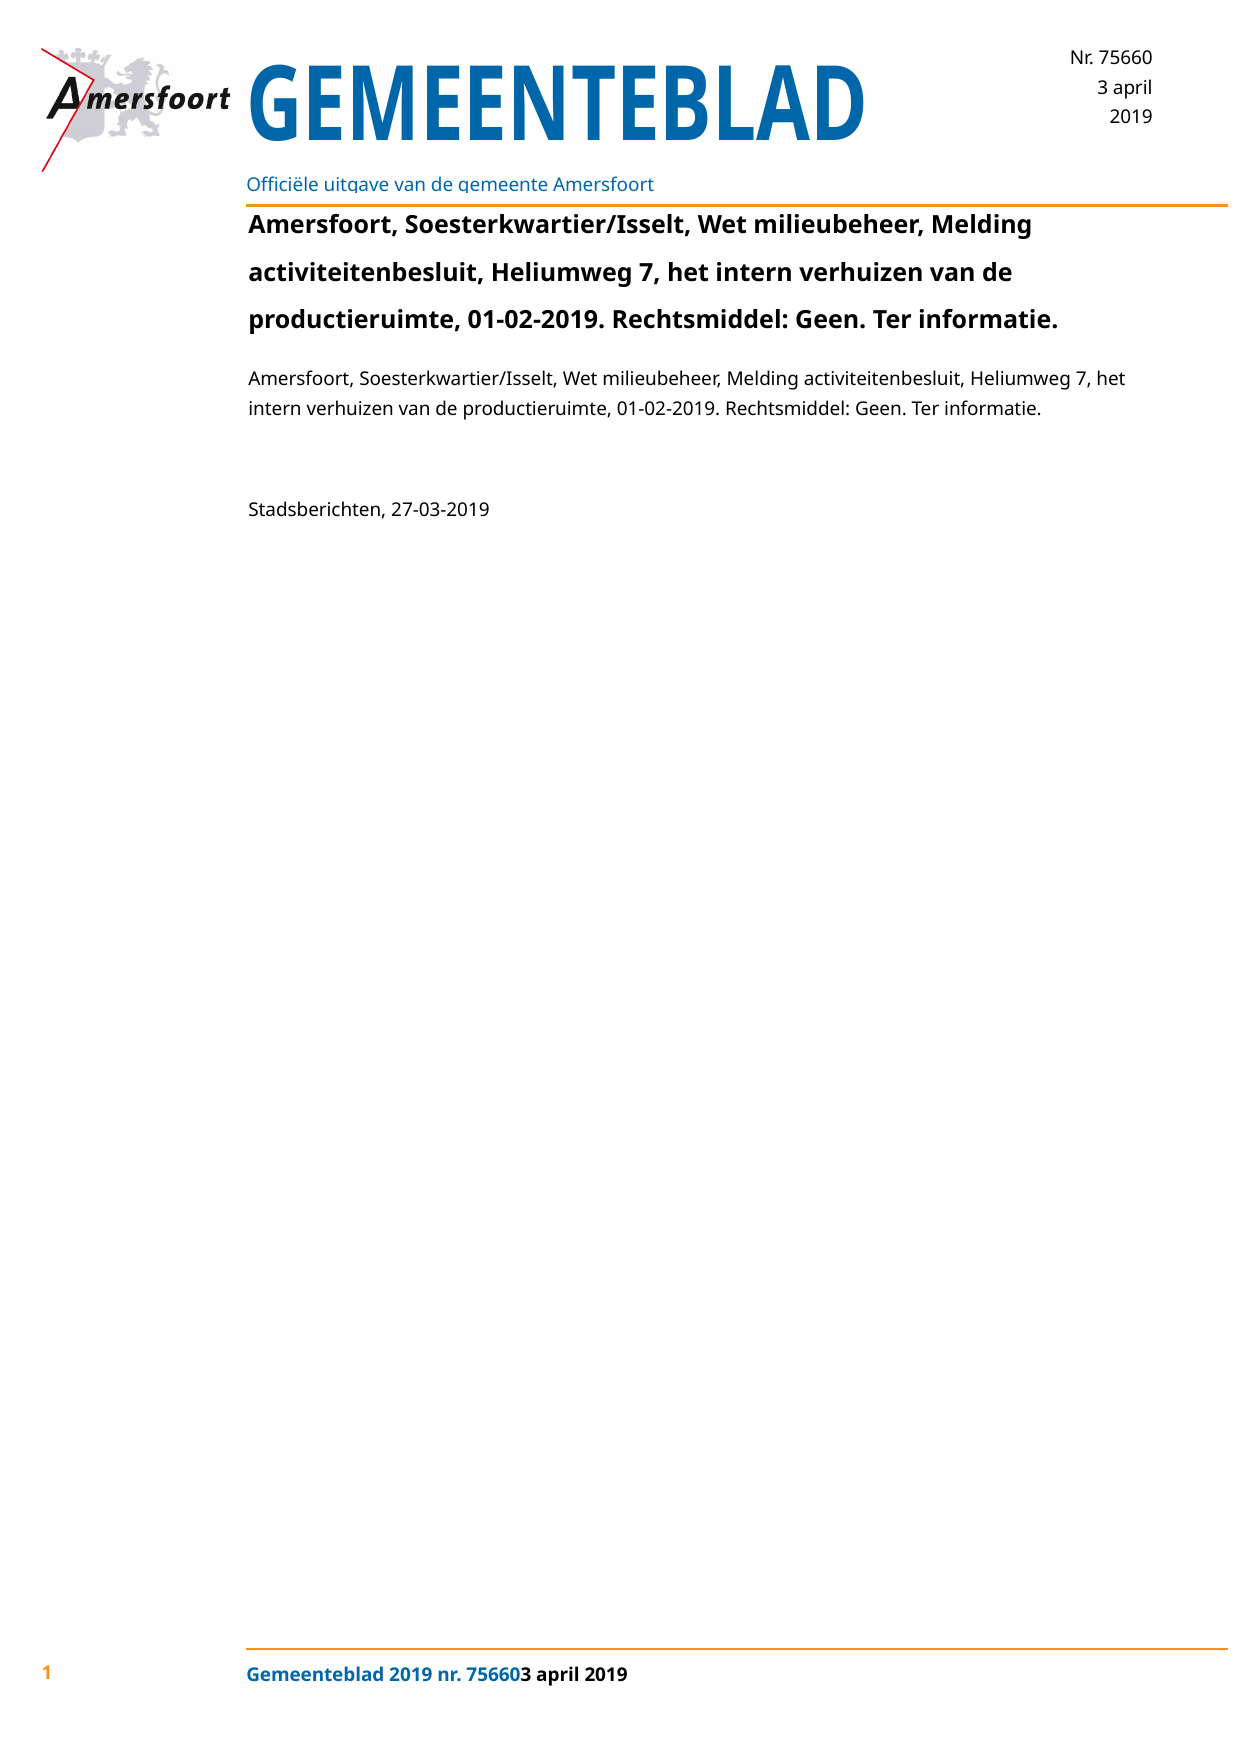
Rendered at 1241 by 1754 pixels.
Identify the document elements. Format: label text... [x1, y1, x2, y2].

text Amersfoort, Soesterkwartier/Isselt, Wet milieubeheer, Melding activiteitenbesluit, Heliumweg 7, het intern verhuizen van de productieruimte, 01-02-2019. Rechtsmiddel: Geen. Ter informatie. [248, 207, 1152, 336]
picture [41, 47, 231, 172]
text Amersfoort, Soesterkwartier/Isselt, Wet milieubeheer, Melding activiteitenbesluit, Heliumweg 7, het intern verhuizen van de productieruimte, 01-02-2019. Rechtsmiddel: Geen. Ter informatie. [248, 366, 1152, 421]
text Stadsberichten, 27-03-2019 [248, 496, 1152, 522]
